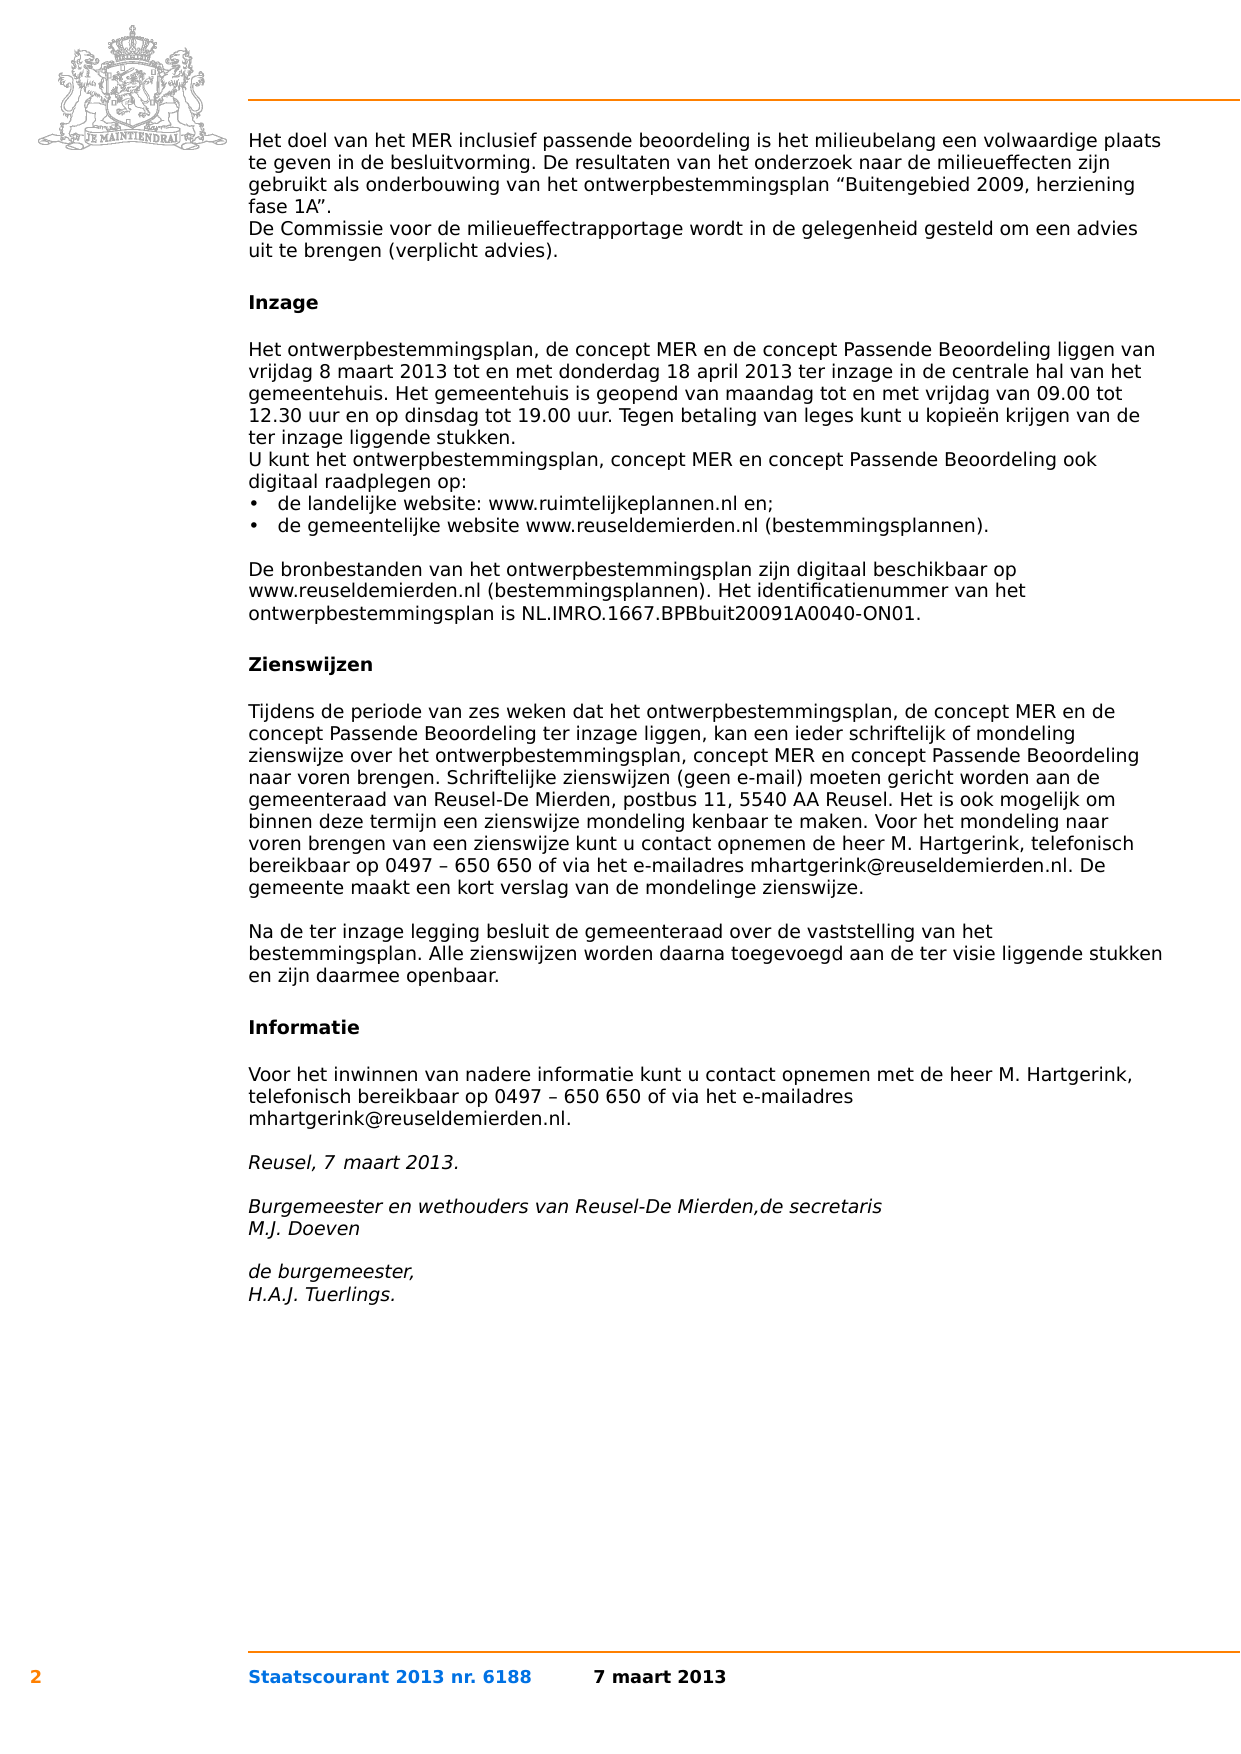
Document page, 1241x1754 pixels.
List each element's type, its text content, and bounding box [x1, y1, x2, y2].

text Na de ter inzage legging besluit de gemeenteraad over de vaststelling van het bestemmingsplan. Alle zienswijzen worden daarna toegevoegd aan de ter visie liggende stukken en zijn daarmee openbaar. [248, 921, 1163, 987]
text De bronbestanden van het ontwerpbestemmingsplan zijn digitaal beschikbaar op www.reuseldemierden.nl (bestemmingsplannen). Het identificatienummer van het ontwerpbestemmingsplan is NL.IMRO.1667.BPBbuit20091A0040-ON01. [248, 558, 1163, 624]
text Tijdens de periode van zes weken dat het ontwerpbestemmingsplan, de concept MER en de concept Passende Beoordeling ter inzage liggen, kan een ieder schriftelijk of mondeling zienswijze over het ontwerpbestemmingsplan, concept MER en concept Passende Beoordeling naar voren brengen. Schriftelijke zienswijzen (geen e-mail) moeten gericht worden aan de gemeenteraad van Reusel-De Mierden, postbus 11, 5540 AA Reusel. Het is ook mogelijk om binnen deze termijn een zienswijze mondeling kenbaar te maken. Voor het mondeling naar voren brengen van een zienswijze kunt u contact opnemen de heer M. Hartgerink, telefonisch bereikbaar op 0497 – 650 650 of via het e-mailadres mhartgerink@reuseldemierden.nl. De gemeente maakt een kort verslag van de mondelinge zienswijze. [248, 701, 1163, 899]
text Voor het inwinnen van nadere informatie kunt u contact opnemen met de heer M. Hartgerink, telefonisch bereikbaar op 0497 – 650 650 of via het e-mailadres mhartgerink@reuseldemierden.nl. [248, 1064, 1163, 1130]
text De Commissie voor de milieueffectrapportage wordt in de gelegenheid gesteld om een advies uit te brengen (verplicht advies). [248, 218, 1163, 262]
subtitle Zienswijzen [248, 654, 1163, 676]
text Het doel van het MER inclusief passende beoordeling is het milieubelang een volwaardige plaats te geven in de besluitvorming. De resultaten van het onderzoek naar de milieueffecten zijn gebruikt als onderbouwing van het ontwerpbestemmingsplan “Buitengebied 2009, herziening fase 1A”. [248, 130, 1163, 218]
subtitle Informatie [248, 1017, 1163, 1039]
text • de landelijke website: www.ruimtelijkeplannen.nl en; [248, 493, 1163, 514]
text U kunt het ontwerpbestemmingsplan, concept MER en concept Passende Beoordeling ook digitaal raadplegen op: [248, 449, 1163, 493]
subtitle Inzage [248, 292, 1163, 314]
text de burgemeester, H.A.J. Tuerlings. [248, 1261, 1163, 1305]
text Reusel, 7 maart 2013. [248, 1152, 1163, 1174]
picture [38, 25, 227, 150]
text Het ontwerpbestemmingsplan, de concept MER en de concept Passende Beoordeling liggen van vrijdag 8 maart 2013 tot en met donderdag 18 april 2013 ter inzage in de centrale hal van het gemeentehuis. Het gemeentehuis is geopend van maandag tot en met vrijdag van 09.00 tot 12.30 uur en op dinsdag tot 19.00 uur. Tegen betaling van leges kunt u kopieën krijgen van de ter inzage liggende stukken. [248, 339, 1163, 449]
text Burgemeester en wethouders van Reusel-De Mierden,de secretaris M.J. Doeven [248, 1196, 1163, 1239]
text • de gemeentelijke website www.reuseldemierden.nl (bestemmingsplannen). [248, 514, 1163, 537]
